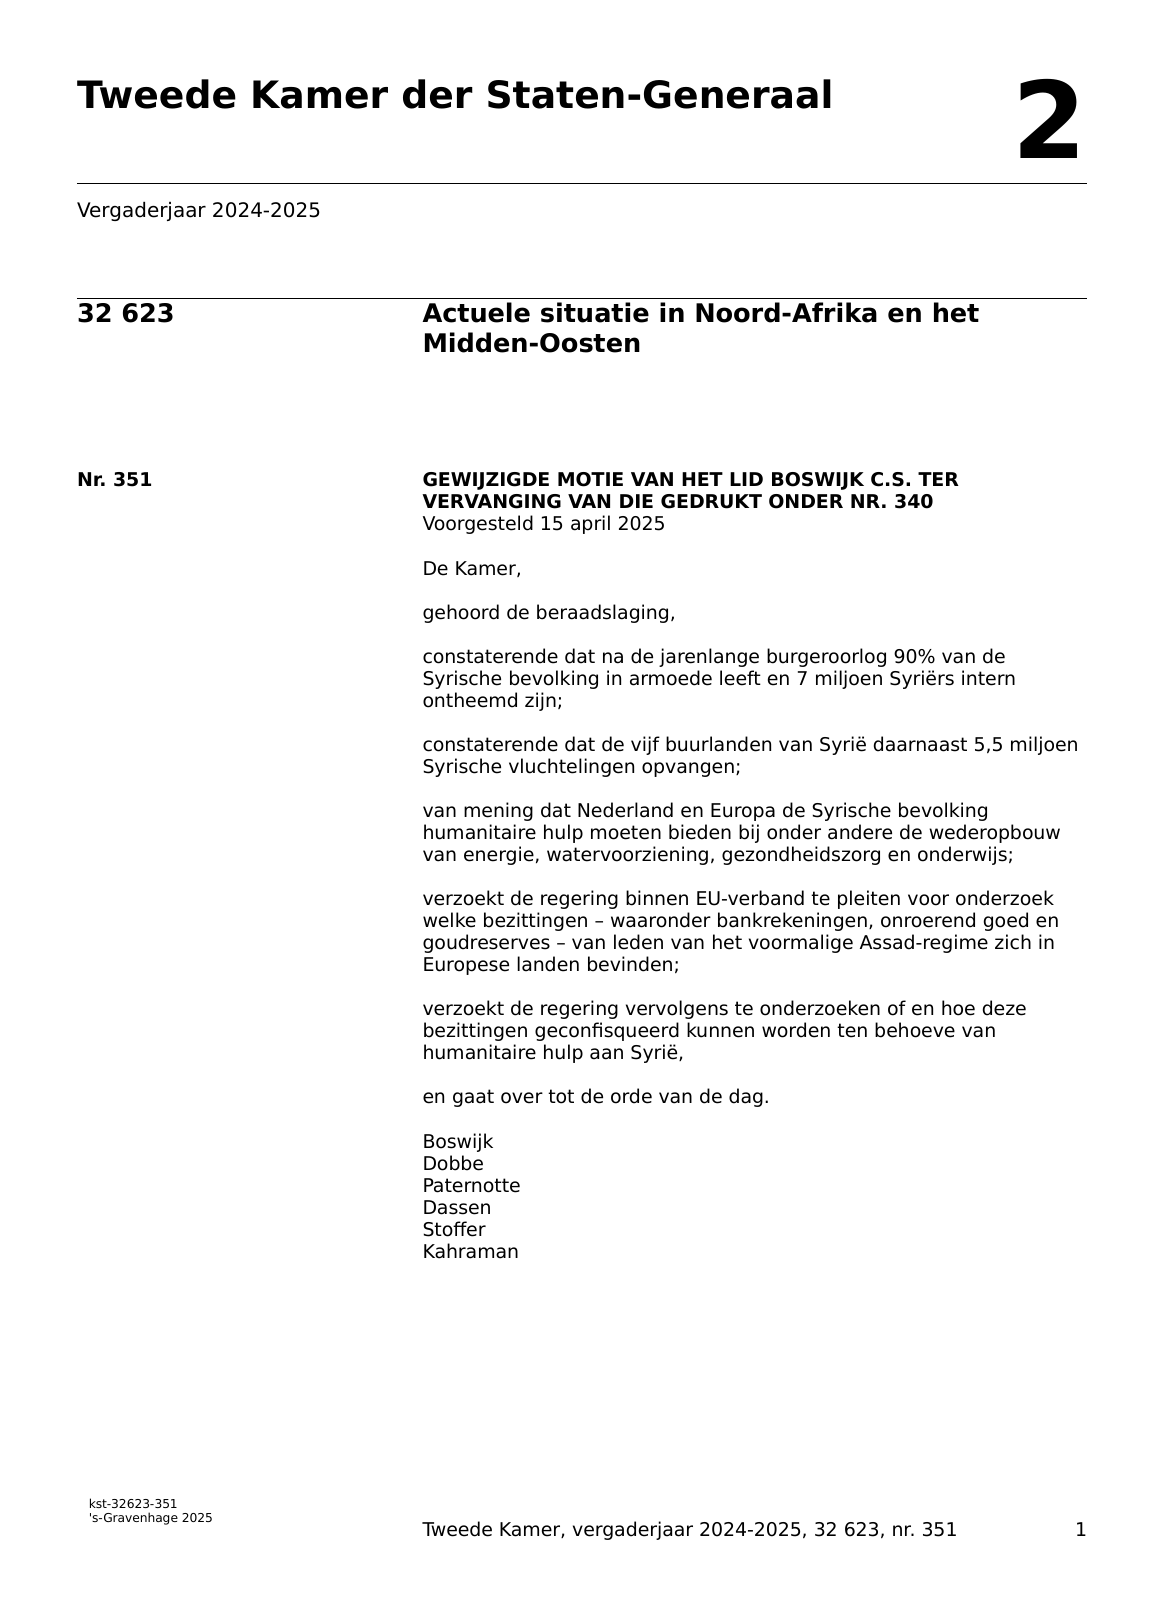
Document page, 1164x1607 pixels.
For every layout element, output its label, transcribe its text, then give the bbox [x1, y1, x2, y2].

text Dassen [422, 1197, 1087, 1218]
table_header Tweede Kamer der Staten-Generaal [77, 59, 886, 183]
text verzoekt de regering binnen EU-verband te pleiten voor onderzoek welke bezittingen – waaronder bankrekeningen, onroerend goed en goudreserves – van leden van het voormalige Assad-regime zich in Europese landen bevinden; [422, 888, 1087, 976]
subtitle 32 623 Actuele situatie in Noord-Afrika en het Midden-Oosten [77, 299, 1087, 358]
text Voorgesteld 15 april 2025 [422, 513, 1087, 535]
subtitle Nr. 351 GEWIJZIGDE MOTIE VAN HET LID BOSWIJK C.S. TER VERVANGING VAN DIE GEDRUKT ONDER NR. 340 [77, 469, 1087, 513]
text De Kamer, [422, 557, 1087, 579]
text kst-32623-351 [88, 1497, 323, 1511]
text constaterende dat na de jarenlange burgeroorlog 90% van de Syrische bevolking in armoede leeft en 7 miljoen Syriërs intern ontheemd zijn; [422, 646, 1087, 712]
text van mening dat Nederland en Europa de Syrische bevolking humanitaire hulp moeten bieden bij onder andere de wederopbouw van energie, watervoorziening, gezondheidszorg en onderwijs; [422, 800, 1087, 866]
text 's-Gravenhage 2025 [88, 1511, 323, 1525]
text en gaat over tot de orde van de dag. [422, 1086, 1087, 1108]
text gehoord de beraadslaging, [422, 602, 1087, 624]
table_cell Vergaderjaar 2024-2025 [77, 184, 1087, 298]
text Stoffer [422, 1218, 1087, 1241]
text verzoekt de regering vervolgens te onderzoeken of en hoe deze bezittingen geconfisqueerd kunnen worden ten behoeve van humanitaire hulp aan Syrië, [422, 998, 1087, 1064]
text Dobbe [422, 1153, 1087, 1174]
text Paternotte [422, 1174, 1087, 1197]
text constaterende dat de vijf buurlanden van Syrië daarnaast 5,5 miljoen Syrische vluchtelingen opvangen; [422, 734, 1087, 778]
table_header 2 [886, 59, 1087, 183]
text Kahraman [422, 1241, 1087, 1262]
text Boswijk [422, 1131, 1087, 1153]
